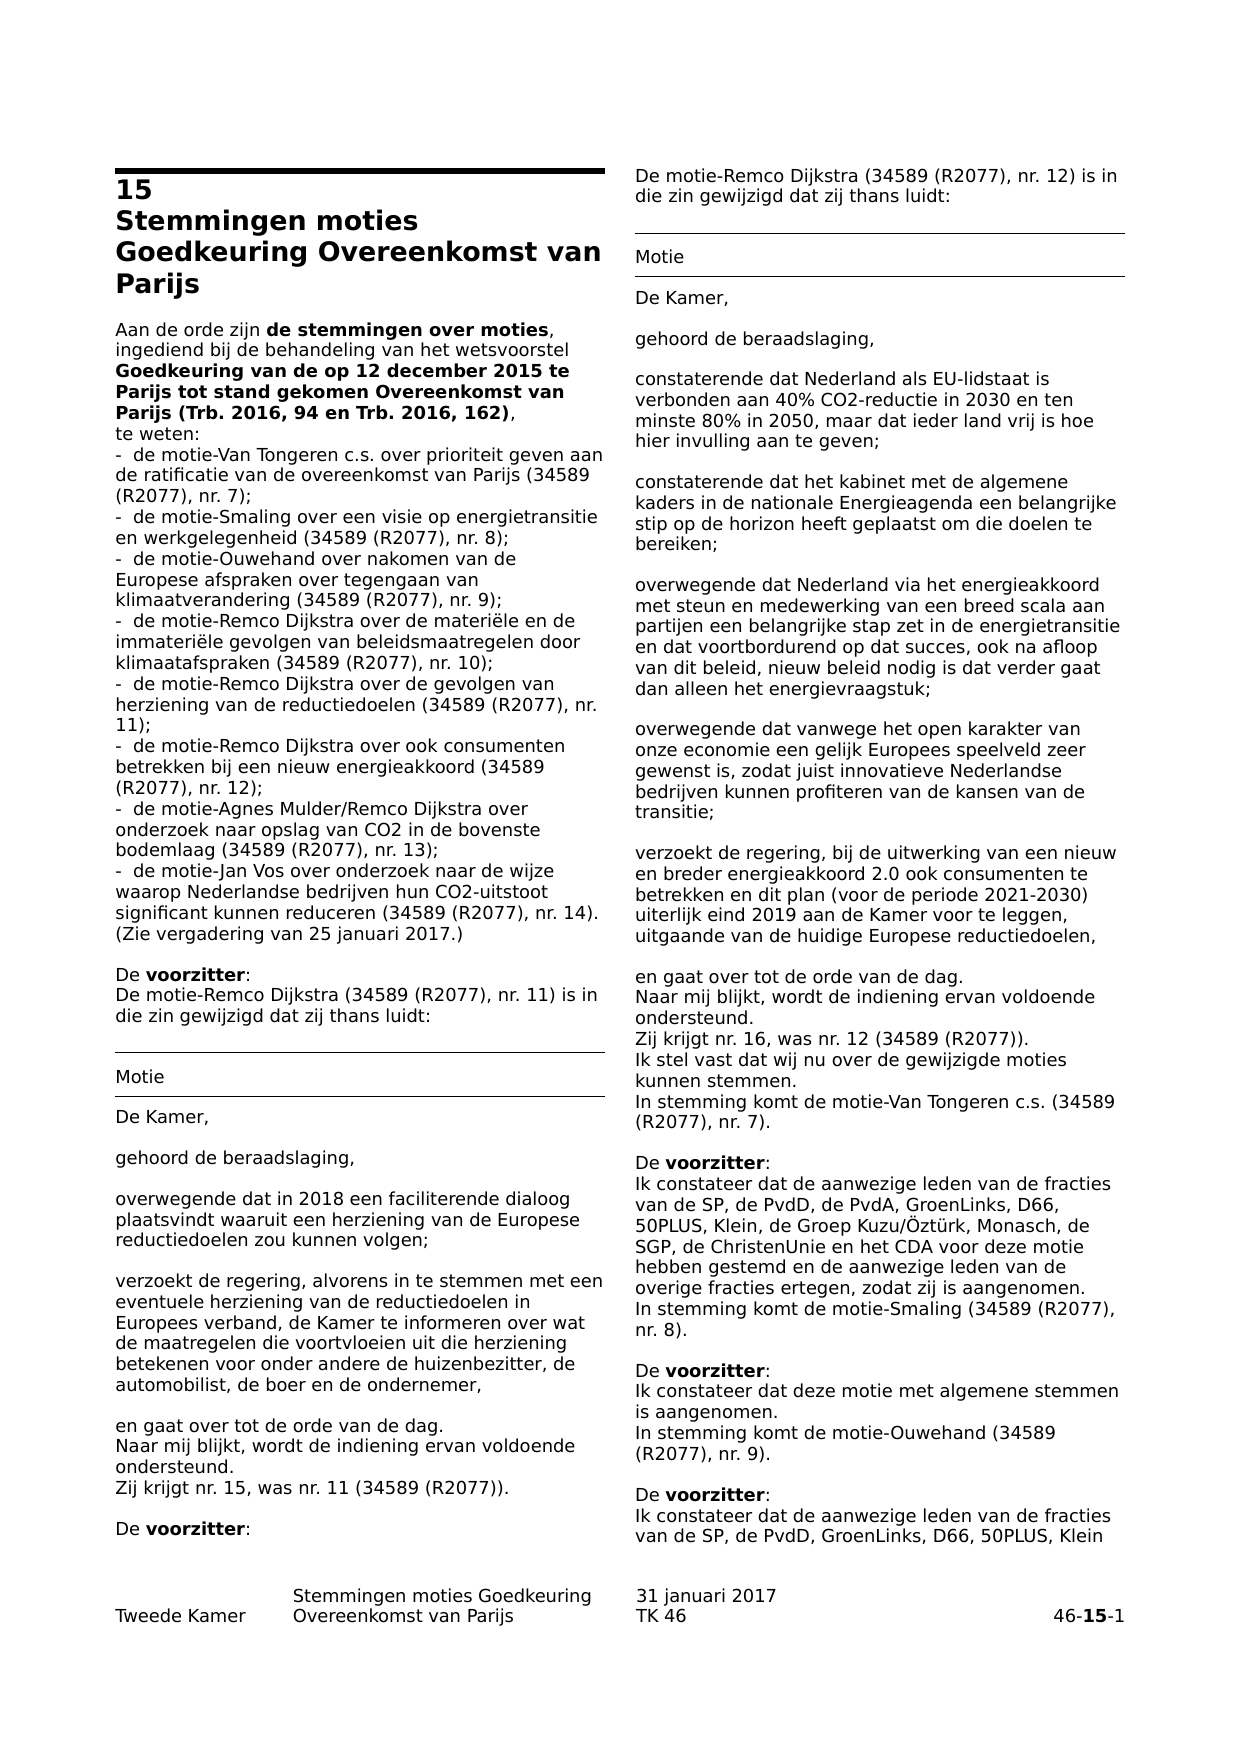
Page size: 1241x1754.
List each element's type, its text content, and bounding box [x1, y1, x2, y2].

text Ik constateer dat de aanwezige leden van de fracties van de SP, de PvdD, GroenLinks, D66, 50PLUS, Klein [635, 1505, 1125, 1547]
text De voorzitter: [635, 1484, 1125, 1505]
text overwegende dat in 2018 een faciliterende dialoog plaatsvindt waaruit een herziening van de Europese reductiedoelen zou kunnen volgen; [115, 1189, 605, 1251]
text overwegende dat vanwege het open karakter van onze economie een gelijk Europees speelveld zeer gewenst is, zodat juist innovatieve Nederlandse bedrijven kunnen profiteren van de kansen van de transitie; [635, 719, 1125, 823]
text In stemming komt de motie-Van Tongeren c.s. (34589 (R2077), nr. 7). [635, 1091, 1125, 1133]
text Zij krijgt nr. 15, was nr. 11 (34589 (R2077)). [115, 1478, 605, 1499]
text De motie-Remco Dijkstra (34589 (R2077), nr. 11) is in die zin gewijzigd dat zij thans luidt: [115, 985, 605, 1027]
text overwegende dat Nederland via het energieakkoord met steun en medewerking van een breed scala aan partijen een belangrijke stap zet in de energietransitie en dat voortbordurend op dat succes, ook na afloop van dit beleid, nieuw beleid nodig is dat verder gaat dan alleen het energievraagstuk; [635, 575, 1125, 699]
list de motie-Ouwehand over nakomen van de Europese afspraken over tegengaan van klimaatverandering (34589 (R2077), nr. 9); [115, 548, 605, 611]
text De voorzitter: [115, 964, 605, 985]
text Naar mij blijkt, wordt de indiening ervan voldoende ondersteund. [635, 987, 1125, 1029]
list de motie-Smaling over een visie op energietransitie en werkgelegenheid (34589 (R2077), nr. 8); [115, 507, 605, 548]
text constaterende dat Nederland als EU-lidstaat is verbonden aan 40% CO2-reductie in 2030 en ten minste 80% in 2050, maar dat ieder land vrij is hoe hier invulling aan te geven; [635, 369, 1125, 452]
text De voorzitter: [115, 1519, 605, 1539]
text In stemming komt de motie-Smaling (34589 (R2077), nr. 8). [635, 1299, 1125, 1341]
text en gaat over tot de orde van de dag. [635, 967, 1125, 987]
text Naar mij blijkt, wordt de indiening ervan voldoende ondersteund. [115, 1436, 605, 1478]
text Zij krijgt nr. 16, was nr. 12 (34589 (R2077)). [635, 1029, 1125, 1050]
list de motie-Jan Vos over onderzoek naar de wijze waarop Nederlandse bedrijven hun CO2-uitstoot significant kunnen reduceren (34589 (R2077), nr. 14). [115, 861, 605, 923]
text Ik stel vast dat wij nu over de gewijzigde moties kunnen stemmen. [635, 1050, 1125, 1091]
text In stemming komt de motie-Ouwehand (34589 (R2077), nr. 9). [635, 1423, 1125, 1464]
text gehoord de beraadslaging, [115, 1148, 605, 1169]
text en gaat over tot de orde van de dag. [115, 1415, 605, 1436]
text (Zie vergadering van 25 januari 2017.) [115, 923, 605, 944]
text verzoekt de regering, alvorens in te stemmen met een eventuele herziening van de reductiedoelen in Europees verband, de Kamer te informeren over wat de maatregelen die voortvloeien uit die herziening betekenen voor onder andere de huizenbezitter, de automobilist, de boer en de ondernemer, [115, 1271, 605, 1395]
text Ik constateer dat deze motie met algemene stemmen is aangenomen. [635, 1381, 1125, 1423]
list de motie-Remco Dijkstra over de materiële en de immateriële gevolgen van beleidsmaatregelen door klimaatafspraken (34589 (R2077), nr. 10); [115, 611, 605, 673]
list de motie-Van Tongeren c.s. over prioriteit geven aan de ratificatie van de overeenkomst van Parijs (34589 (R2077), nr. 7); [115, 444, 605, 507]
text Aan de orde zijn de stemmingen over moties, ingediend bij de behandeling van het wetsvoorstel Goedkeuring van de op 12 december 2015 te Parijs tot stand gekomen Overeenkomst van Parijs (Trb. 2016, 94 en Trb. 2016, 162), [115, 319, 605, 423]
list de motie-Remco Dijkstra over ook consumenten betrekken bij een nieuw energieakkoord (34589 (R2077), nr. 12); [115, 736, 605, 798]
text te weten: [115, 423, 605, 444]
text Motie [115, 1067, 605, 1087]
text De motie-Remco Dijkstra (34589 (R2077), nr. 12) is in die zin gewijzigd dat zij thans luidt: [635, 165, 1125, 207]
text De Kamer, [635, 288, 1125, 308]
text Motie [635, 247, 1125, 268]
text De voorzitter: [635, 1153, 1125, 1174]
title 15 Stemmingen moties Goedkeuring Overeenkomst van Parijs [115, 174, 605, 299]
text De voorzitter: [635, 1361, 1125, 1381]
text Ik constateer dat de aanwezige leden van de fracties van de SP, de PvdD, de PvdA, GroenLinks, D66, 50PLUS, Klein, de Groep Kuzu/Öztürk, Monasch, de SGP, de ChristenUnie en het CDA voor deze motie hebben gestemd en de aanwezige leden van de overige fracties ertegen, zodat zij is aangenomen. [635, 1174, 1125, 1299]
text constaterende dat het kabinet met de algemene kaders in de nationale Energieagenda een belangrijke stip op de horizon heeft geplaatst om die doelen te bereiken; [635, 472, 1125, 555]
text verzoekt de regering, bij de uitwerking van een nieuw en breder energieakkoord 2.0 ook consumenten te betrekken en dit plan (voor de periode 2021-2030) uiterlijk eind 2019 aan de Kamer voor te leggen, uitgaande van de huidige Europese reductiedoelen, [635, 843, 1125, 947]
text gehoord de beraadslaging, [635, 328, 1125, 349]
text De Kamer, [115, 1107, 605, 1128]
list de motie-Remco Dijkstra over de gevolgen van herziening van de reductiedoelen (34589 (R2077), nr. 11); [115, 673, 605, 736]
list de motie-Agnes Mulder/Remco Dijkstra over onderzoek naar opslag van CO2 in de bovenste bodemlaag (34589 (R2077), nr. 13); [115, 798, 605, 861]
